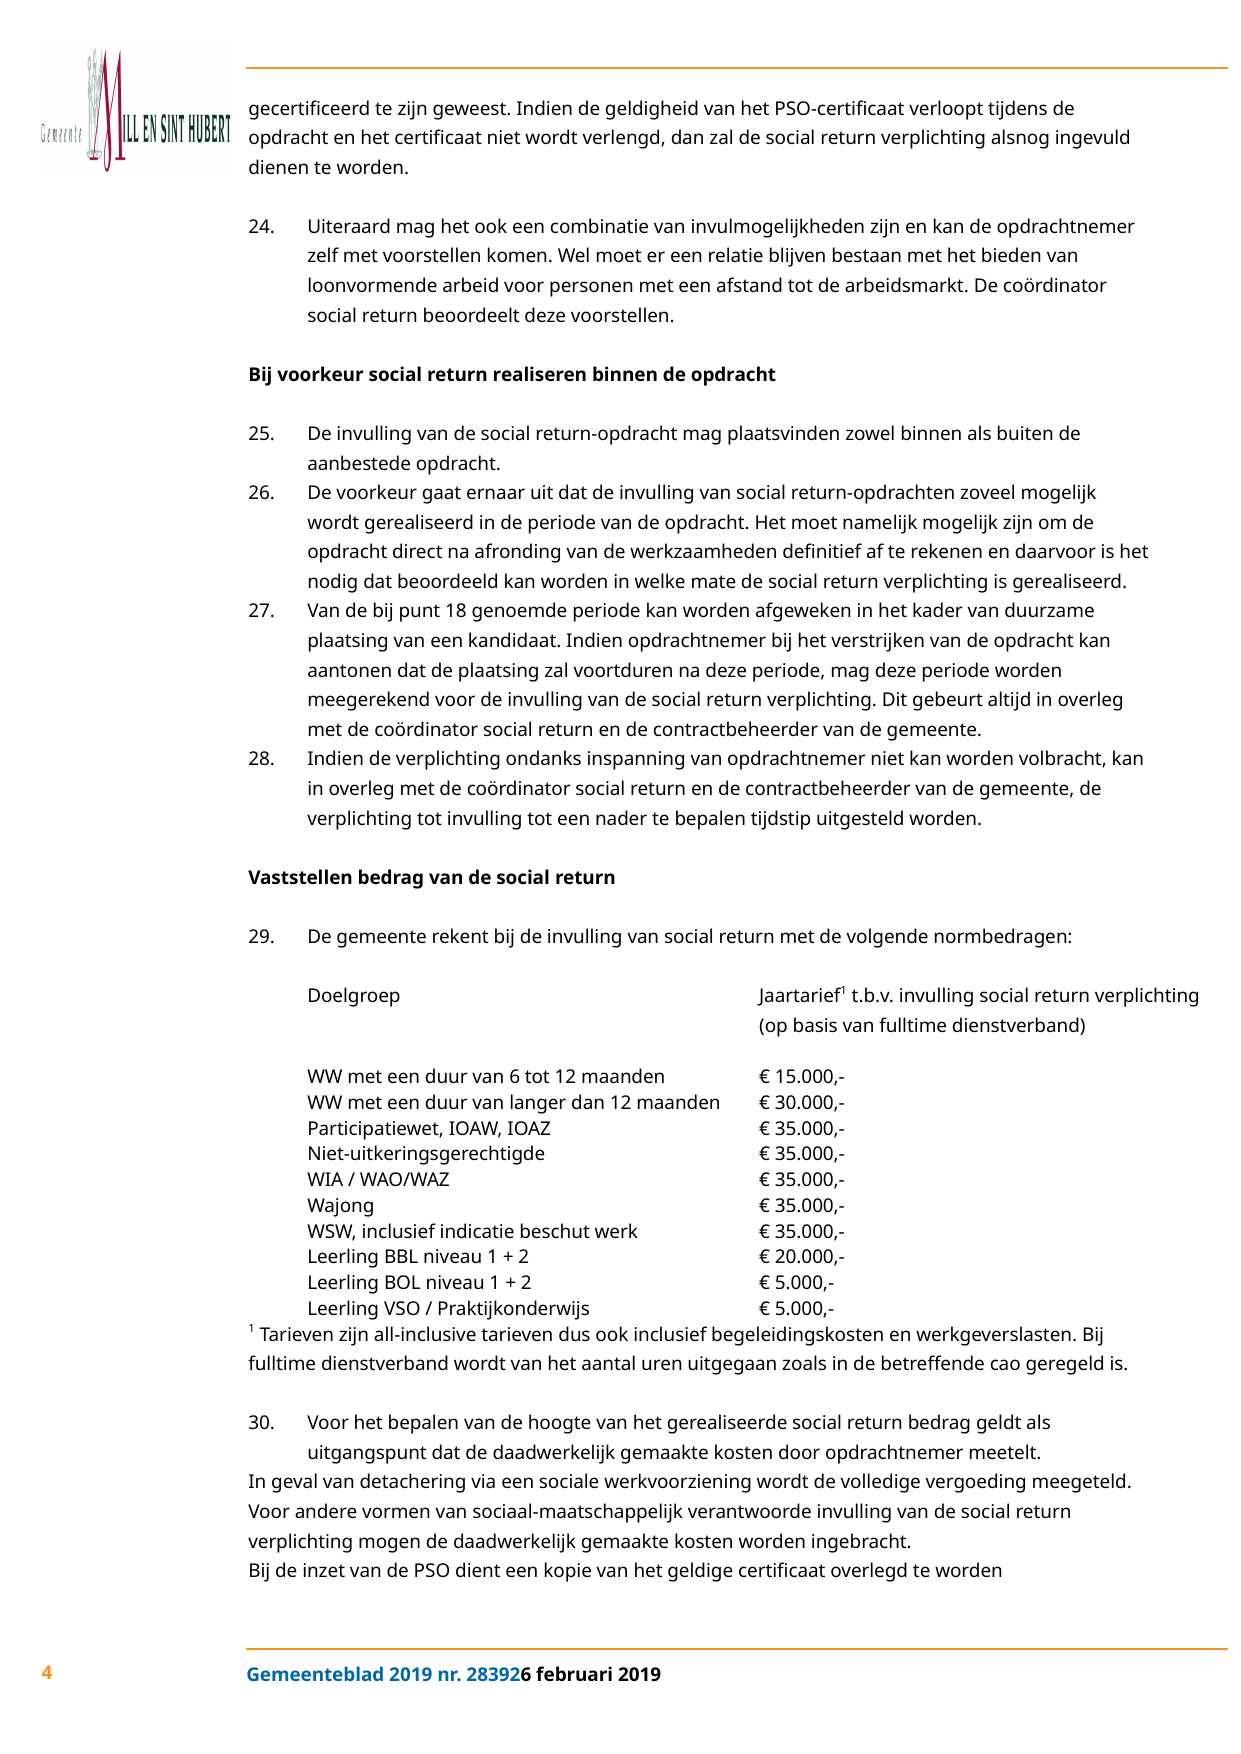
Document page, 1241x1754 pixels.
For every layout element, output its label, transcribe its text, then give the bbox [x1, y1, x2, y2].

table_cell WSW, inclusief indicatie beschut werk [307, 1218, 759, 1243]
table_cell Leerling BBL niveau 1 + 2 [307, 1244, 759, 1269]
text In geval van detachering via een sociale werkvoorziening wordt de volledige vergoeding meegeteld. Voor andere vormen van sociaal-maatschappelijk verantwoorde invulling van de social return verplichting mogen de daadwerkelijk gemaakte kosten worden ingebracht. [248, 1469, 1152, 1554]
text Bij de inzet van de PSO dient een kopie van het geldige certificaat overlegd te worden [248, 1557, 1152, 1583]
table_cell € 30.000,- [759, 1089, 1211, 1115]
table_cell € 5.000,- [759, 1269, 1211, 1295]
list Uiteraard mag het ook een combinatie van invulmogelijkheden zijn en kan de opdrachtnemer zelf met voorstellen komen. Wel moet er een relatie blijven bestaan met het bieden van loonvormende arbeid voor personen met een afstand tot de arbeidsmarkt. De coördinator social return beoordeelt deze voorstellen. [248, 213, 1152, 328]
picture [41, 47, 231, 172]
table_cell [307, 1038, 759, 1063]
table_cell WW met een duur van langer dan 12 maanden [307, 1089, 759, 1115]
list De voorkeur gaat ernaar uit dat de invulling van social return-opdrachten zoveel mogelijk wordt gerealiseerd in de periode van de opdracht. Het moet namelijk mogelijk zijn om de opdracht direct na afronding van de werkzaamheden definitief af te rekenen en daarvoor is het nodig dat beoordeeld kan worden in welke mate de social return verplichting is gerealiseerd. [248, 479, 1152, 594]
table_cell € 20.000,- [759, 1244, 1211, 1269]
table_header Jaartarief1 t.b.v. invulling social return verplichting (op basis van fulltime dienstverband) [759, 983, 1211, 1038]
list De gemeente rekent bij de invulling van social return met de volgende normbedragen: [248, 923, 1152, 949]
list Indien de verplichting ondanks inspanning van opdrachtnemer niet kan worden volbracht, kan in overleg met de coördinator social return en de contractbeheerder van de gemeente, de verplichting tot invulling tot een nader te bepalen tijdstip uitgesteld worden. [248, 746, 1152, 831]
table_cell € 35.000,- [759, 1141, 1211, 1166]
table_cell € 5.000,- [759, 1295, 1211, 1321]
text 1 Tarieven zijn all-inclusive tarieven dus ook inclusief begeleidingskosten en werkgeverslasten. Bij fulltime dienstverband wordt van het aantal uren uitgegaan zoals in de betreffende cao geregeld is. [248, 1321, 1152, 1376]
list Van de bij punt 18 genoemde periode kan worden afgeweken in het kader van duurzame plaatsing van een kandidaat. Indien opdrachtnemer bij het verstrijken van de opdracht kan aantonen dat de plaatsing zal voortduren na deze periode, mag deze periode worden meegerekend voor de invulling van de social return verplichting. Dit gebeurt altijd in overleg met de coördinator social return en de contractbeheerder van de gemeente. [248, 598, 1152, 742]
text Vaststellen bedrag van de social return [248, 864, 1152, 890]
text Bij voorkeur social return realiseren binnen de opdracht [248, 361, 1152, 387]
table_cell € 35.000,- [759, 1166, 1211, 1192]
list De invulling van de social return-opdracht mag plaatsvinden zowel binnen als buiten de aanbestede opdracht. [248, 420, 1152, 476]
text gecertificeerd te zijn geweest. Indien de geldigheid van het PSO-certificaat verloopt tijdens de opdracht en het certificaat niet wordt verlengd, dan zal de social return verplichting alsnog ingevuld dienen te worden. [248, 95, 1152, 180]
table_cell WIA / WAO/WAZ [307, 1166, 759, 1192]
table_cell € 35.000,- [759, 1115, 1211, 1141]
table_cell Participatiewet, IOAW, IOAZ [307, 1115, 759, 1141]
table_header € 15.000,- [759, 1064, 1211, 1089]
table_cell € 35.000,- [759, 1218, 1211, 1243]
table_cell Wajong [307, 1192, 759, 1218]
table_cell Leerling BOL niveau 1 + 2 [307, 1269, 759, 1295]
table_cell € 35.000,- [759, 1192, 1211, 1218]
list Voor het bepalen van de hoogte van het gerealiseerde social return bedrag geldt als uitgangspunt dat de daadwerkelijk gemaakte kosten door opdrachtnemer meetelt. [248, 1409, 1152, 1465]
table_header WW met een duur van 6 tot 12 maanden [307, 1064, 759, 1089]
table_header Doelgroep [307, 983, 759, 1038]
table_cell Niet-uitkeringsgerechtigde [307, 1141, 759, 1166]
table_cell Leerling VSO / Praktijkonderwijs [307, 1295, 759, 1321]
